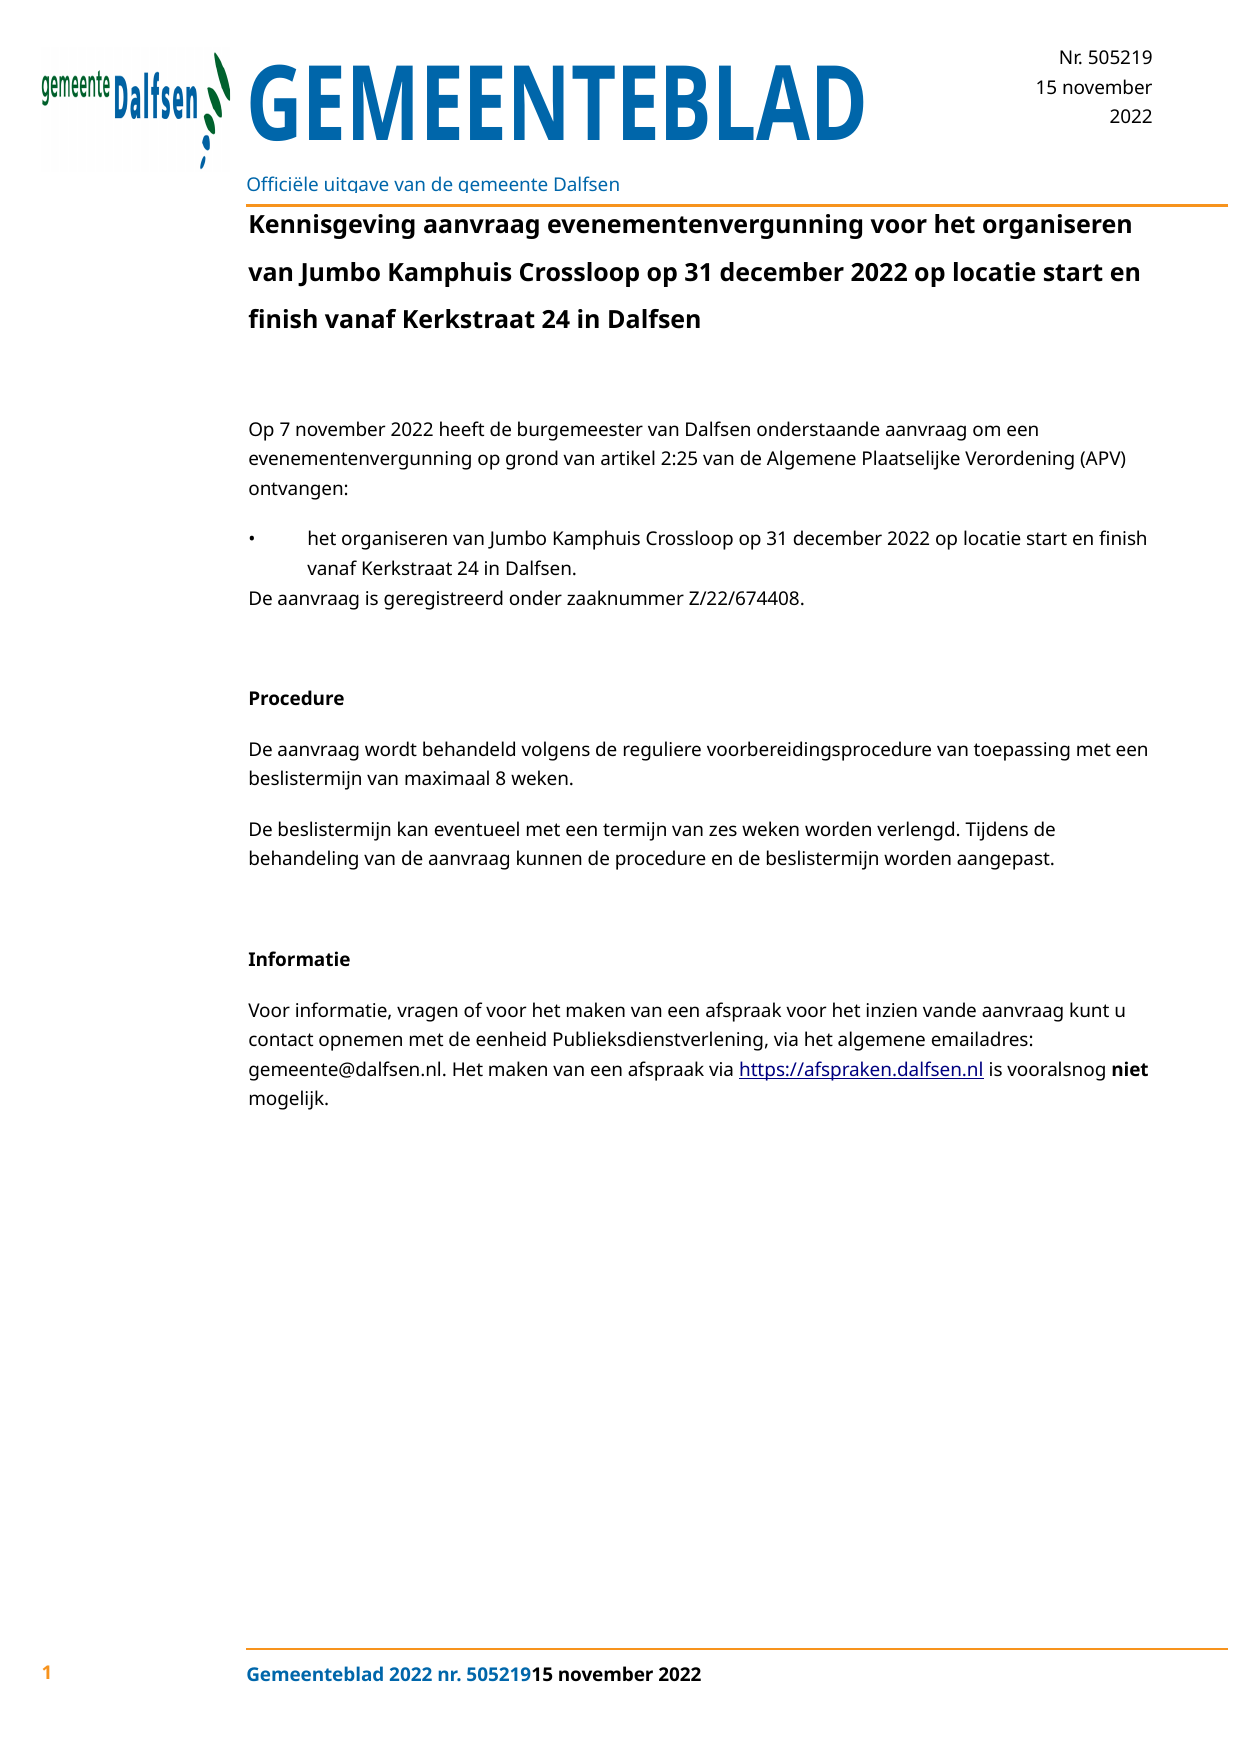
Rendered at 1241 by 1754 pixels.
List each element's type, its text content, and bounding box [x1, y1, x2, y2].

text Informatie [248, 946, 1152, 972]
text Voor informatie, vragen of voor het maken van een afspraak voor het inzien vande aanvraag kunt u contact opnemen met de eenheid Publieksdienstverlening, via het algemene emailadres: gemeente@dalfsen.nl. Het maken van een afspraak via https://afspraken.dalfsen.nl is vooralsnog niet mogelijk. [248, 997, 1152, 1111]
text De aanvraag is geregistreerd onder zaaknummer Z/22/674408. [248, 585, 1152, 610]
list het organiseren van Jumbo Kamphuis Crossloop op 31 december 2022 op locatie start en finish vanaf Kerkstraat 24 in Dalfsen. [248, 526, 1152, 581]
picture [41, 47, 231, 172]
text De beslistermijn kan eventueel met een termijn van zes weken worden verlengd. Tijdens de behandeling van de aanvraag kunnen de procedure en de beslistermijn worden aangepast. [248, 816, 1152, 871]
text De aanvraag wordt behandeld volgens de reguliere voorbereidingsprocedure van toepassing met een beslistermijn van maximaal 8 weken. [248, 736, 1152, 791]
text Kennisgeving aanvraag evenementenvergunning voor het organiseren van Jumbo Kamphuis Crossloop op 31 december 2022 op locatie start en finish vanaf Kerkstraat 24 in Dalfsen [248, 207, 1152, 336]
text Procedure [248, 686, 1152, 711]
text Op 7 november 2022 heeft de burgemeester van Dalfsen onderstaande aanvraag om een evenementenvergunning op grond van artikel 2:25 van de Algemene Plaatselijke Verordening (APV) ontvangen: [248, 416, 1152, 501]
